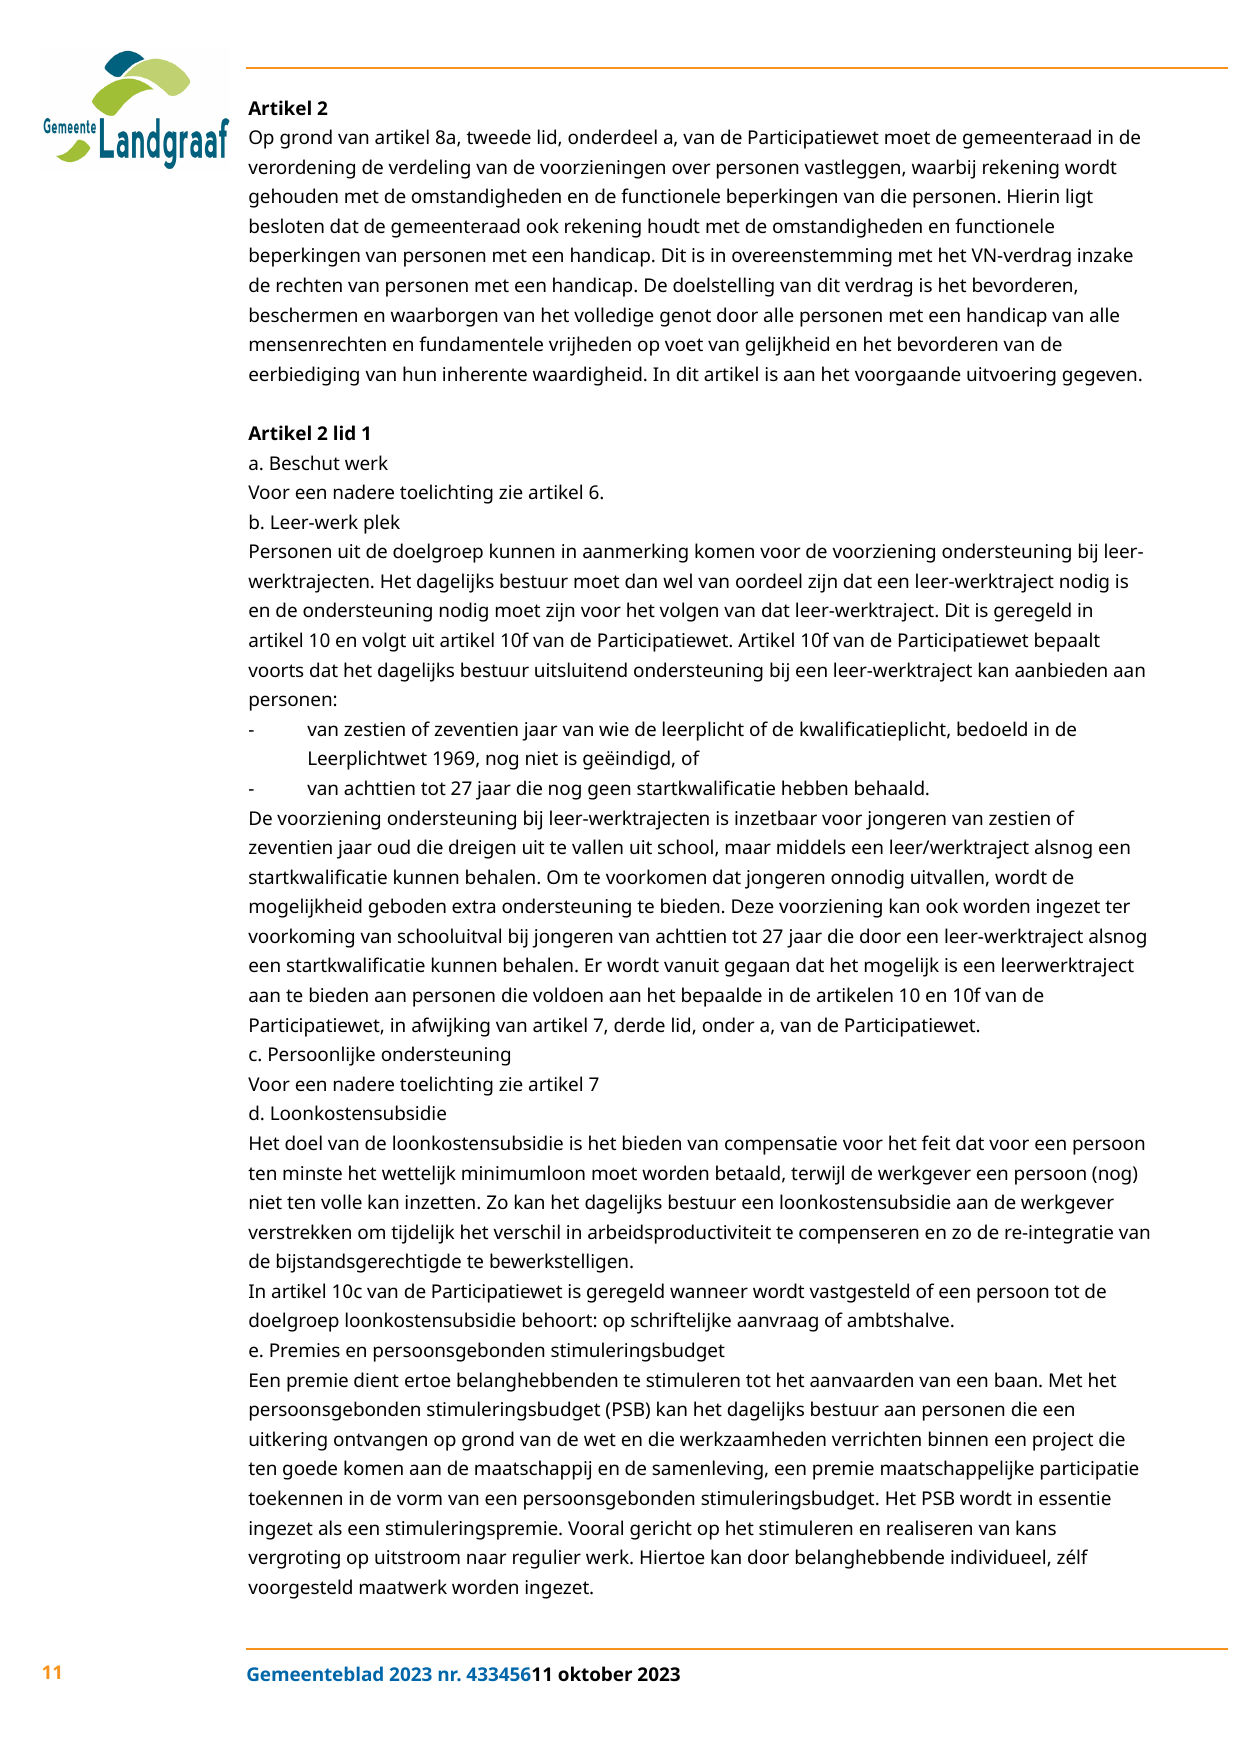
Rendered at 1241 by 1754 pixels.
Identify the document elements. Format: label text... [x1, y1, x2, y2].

text e. Premies en persoonsgebonden stimuleringsbudget [248, 1337, 1152, 1363]
text Artikel 2 [248, 95, 1152, 121]
text a. Beschut werk [248, 450, 1152, 476]
text c. Persoonlijke ondersteuning [248, 1041, 1152, 1067]
text Een premie dient ertoe belanghebbenden te stimuleren tot het aanvaarden van een baan. Met het persoonsgebonden stimuleringsbudget (PSB) kan het dagelijks bestuur aan personen die een uitkering ontvangen op grond van de wet en die werkzaamheden verrichten binnen een project die ten goede komen aan de maatschappij en de samenleving, een premie maatschappelijke participatie toekennen in de vorm van een persoonsgebonden stimuleringsbudget. Het PSB wordt in essentie ingezet als een stimuleringspremie. Vooral gericht op het stimuleren en realiseren van kans vergroting op uitstroom naar regulier werk. Hiertoe kan door belanghebbende individueel, zélf voorgesteld maatwerk worden ingezet. [248, 1367, 1152, 1600]
text Het doel van de loonkostensubsidie is het bieden van compensatie voor het feit dat voor een persoon ten minste het wettelijk minimumloon moet worden betaald, terwijl de werkgever een persoon (nog) niet ten volle kan inzetten. Zo kan het dagelijks bestuur een loonkostensubsidie aan de werkgever verstrekken om tijdelijk het verschil in arbeidsproductiviteit te compenseren en zo de re-integratie van de bijstandsgerechtigde te bewerkstelligen. [248, 1130, 1152, 1274]
text De voorziening ondersteuning bij leer-werktrajecten is inzetbaar voor jongeren van zestien of zeventien jaar oud die dreigen uit te vallen uit school, maar middels een leer/werktraject alsnog een startkwalificatie kunnen behalen. Om te voorkomen dat jongeren onnodig uitvallen, wordt de mogelijkheid geboden extra ondersteuning te bieden. Deze voorziening kan ook worden ingezet ter voorkoming van schooluitval bij jongeren van achttien tot 27 jaar die door een leer-werktraject alsnog een startkwalificatie kunnen behalen. Er wordt vanuit gegaan dat het mogelijk is een leerwerktraject aan te bieden aan personen die voldoen aan het bepaalde in de artikelen 10 en 10f van de Participatiewet, in afwijking van artikel 7, derde lid, onder a, van de Participatiewet. [248, 805, 1152, 1038]
text Op grond van artikel 8a, tweede lid, onderdeel a, van de Participatiewet moet de gemeenteraad in de verordening de verdeling van de voorzieningen over personen vastleggen, waarbij rekening wordt gehouden met de omstandigheden en de functionele beperkingen van die personen. Hierin ligt besloten dat de gemeenteraad ook rekening houdt met de omstandigheden en functionele beperkingen van personen met een handicap. Dit is in overeenstemming met het VN-verdrag inzake de rechten van personen met een handicap. De doelstelling van dit verdrag is het bevorderen, beschermen en waarborgen van het volledige genot door alle personen met een handicap van alle mensenrechten en fundamentele vrijheden op voet van gelijkheid en het bevorderen van de eerbiediging van hun inherente waardigheid. In dit artikel is aan het voorgaande uitvoering gegeven. [248, 124, 1152, 387]
text b. Leer-werk plek [248, 509, 1152, 535]
text Personen uit de doelgroep kunnen in aanmerking komen voor de voorziening ondersteuning bij leer-werktrajecten. Het dagelijks bestuur moet dan wel van oordeel zijn dat een leer-werktraject nodig is en de ondersteuning nodig moet zijn voor het volgen van dat leer-werktraject. Dit is geregeld in artikel 10 en volgt uit artikel 10f van de Participatiewet. Artikel 10f van de Participatiewet bepaalt voorts dat het dagelijks bestuur uitsluitend ondersteuning bij een leer-werktraject kan aanbieden aan personen: [248, 538, 1152, 712]
text Artikel 2 lid 1 [248, 420, 1152, 446]
text Voor een nadere toelichting zie artikel 7 [248, 1071, 1152, 1097]
text d. Loonkostensubsidie [248, 1101, 1152, 1126]
text In artikel 10c van de Participatiewet is geregeld wanneer wordt vastgesteld of een persoon tot de doelgroep loonkostensubsidie behoort: op schriftelijke aanvraag of ambtshalve. [248, 1278, 1152, 1333]
list van zestien of zeventien jaar van wie de leerplicht of de kwalificatieplicht, bedoeld in de Leerplichtwet 1969, nog niet is geëindigd, of [248, 716, 1152, 771]
picture [41, 47, 231, 172]
text Voor een nadere toelichting zie artikel 6. [248, 479, 1152, 505]
list van achttien tot 27 jaar die nog geen startkwalificatie hebben behaald. [248, 775, 1152, 801]
